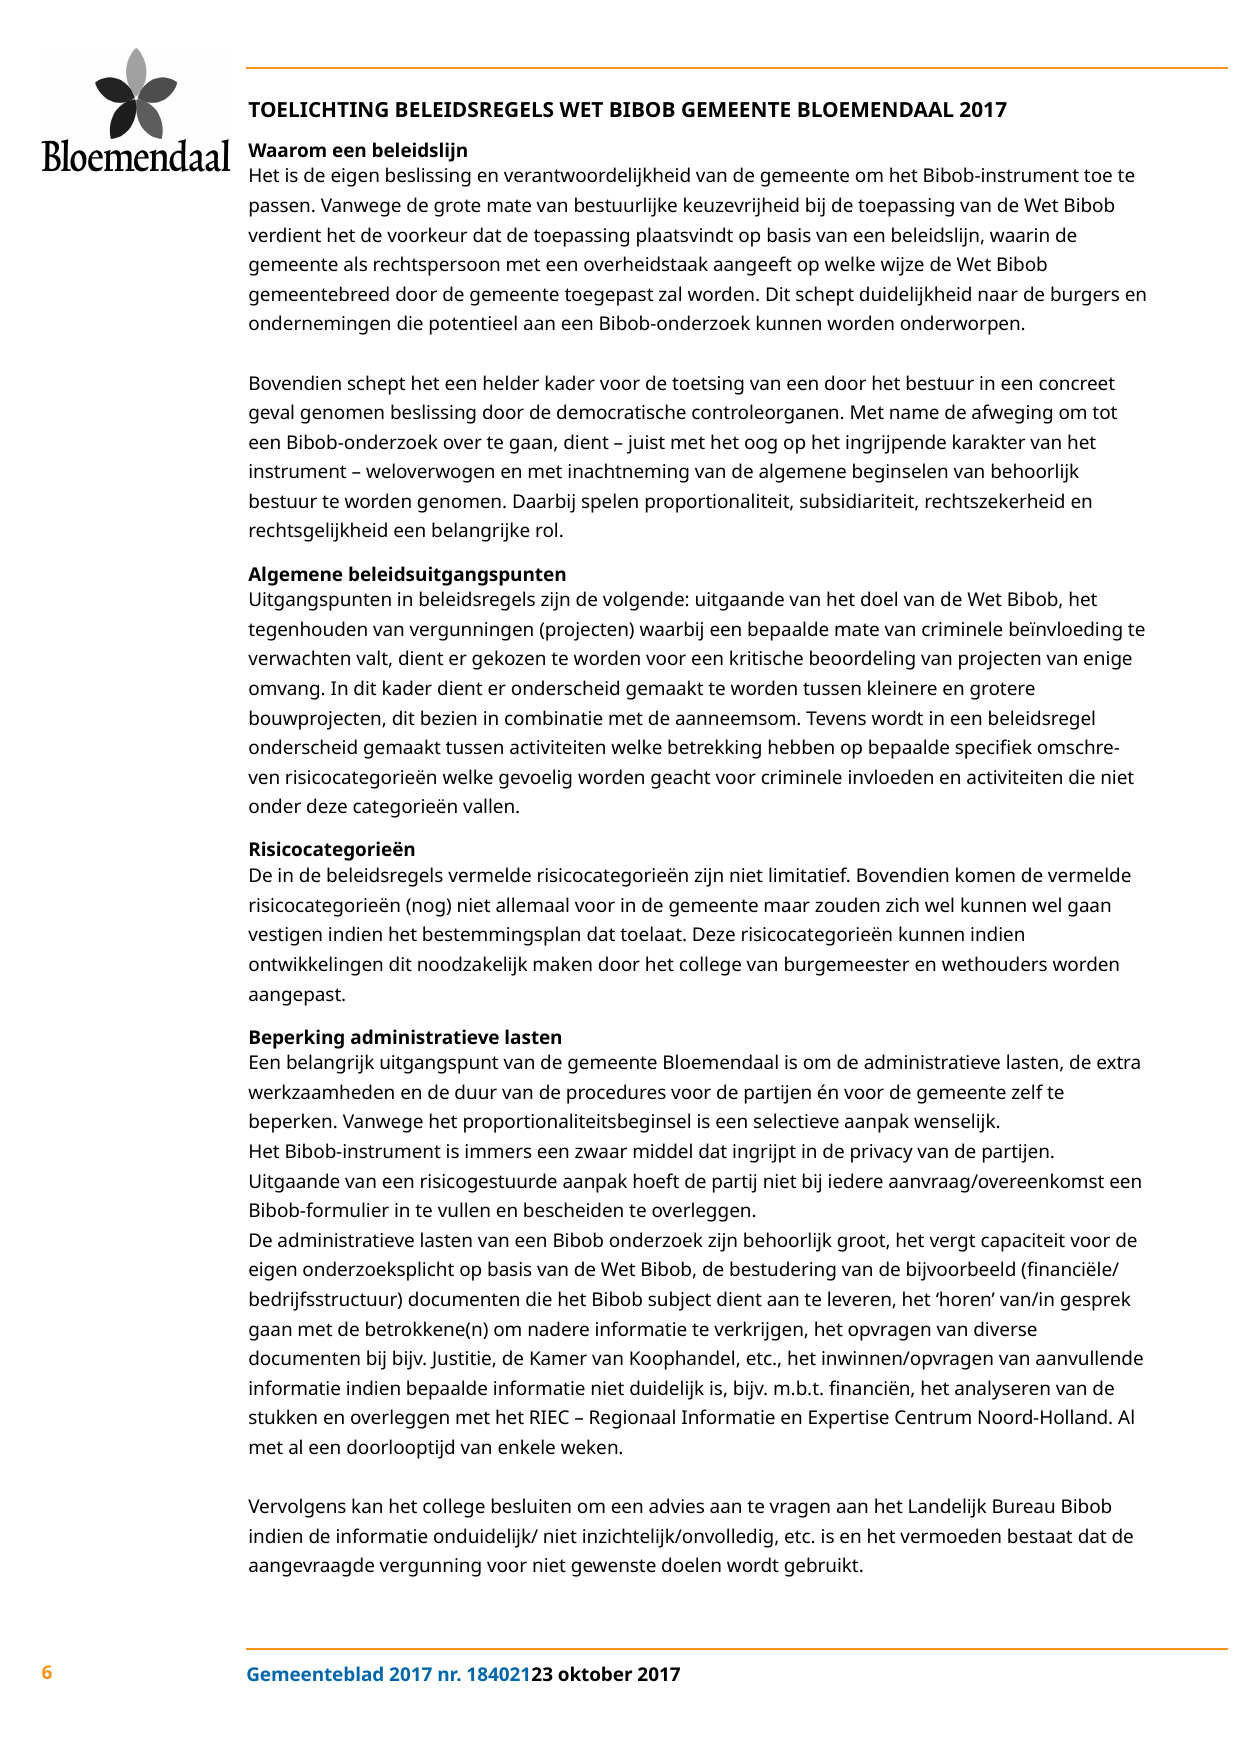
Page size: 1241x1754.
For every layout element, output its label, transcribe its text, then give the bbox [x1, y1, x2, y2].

text Risicocategorieën [248, 837, 1152, 862]
text Algemene beleidsuitgangspunten [248, 561, 1152, 586]
picture [41, 47, 231, 172]
text Vervolgens kan het college besluiten om een advies aan te vragen aan het Landelijk Bureau Bibob indien de informatie onduidelijk/ niet inzichtelijk/onvolledig, etc. is en het vermoeden bestaat dat de aangevraagde vergunning voor niet gewenste doelen wordt gebruikt. [248, 1493, 1152, 1578]
text De administratieve lasten van een Bibob onderzoek zijn behoorlijk groot, het vergt capaciteit voor de eigen onderzoeksplicht op basis van de Wet Bibob, de bestudering van de bijvoorbeeld (financiële/ bedrijfsstructuur) documenten die het Bibob subject dient aan te leveren, het ‘horen’ van/in gesprek gaan met de betrokkene(n) om nadere informatie te verkrijgen, het opvragen van diverse documenten bij bijv. Justitie, de Kamer van Koophandel, etc., het inwinnen/opvragen van aanvullende informatie indien bepaalde informatie niet duidelijk is, bijv. m.b.t. financiën, het analyseren van de stukken en overleggen met het RIEC – Regionaal Informatie en Expertise Centrum Noord-Holland. Al met al een doorlooptijd van enkele weken. [248, 1227, 1152, 1460]
text Het is de eigen beslissing en verantwoordelijkheid van de gemeente om het Bibob-instrument toe te passen. Vanwege de grote mate van bestuurlijke keuzevrijheid bij de toepassing van de Wet Bibob verdient het de voorkeur dat de toepassing plaatsvindt op basis van een beleidslijn, waarin de gemeente als rechtspersoon met een overheidstaak aangeeft op welke wijze de Wet Bibob gemeentebreed door de gemeente toegepast zal worden. Dit schept duidelijkheid naar de burgers en ondernemingen die potentieel aan een Bibob-onderzoek kunnen worden onderworpen. [248, 163, 1152, 336]
text Beperking administratieve lasten [248, 1024, 1152, 1049]
text Uitgangspunten in beleidsregels zijn de volgende: uitgaande van het doel van de Wet Bibob, het tegenhouden van vergunningen (projecten) waarbij een bepaalde mate van criminele beïnvloeding te verwachten valt, dient er gekozen te worden voor een kritische beoordeling van projecten van enige omvang. In dit kader dient er onderscheid gemaakt te worden tussen kleinere en grotere bouwprojecten, dit bezien in combinatie met de aanneemsom. Tevens wordt in een beleidsregel onderscheid gemaakt tussen activiteiten welke betrekking hebben op bepaalde specifiek omschre-ven risicocategorieën welke gevoelig worden geacht voor criminele invloeden en activiteiten die niet onder deze categorieën vallen. [248, 586, 1152, 819]
text Waarom een beleidslijn [248, 137, 1152, 163]
text Bovendien schept het een helder kader voor de toetsing van een door het bestuur in een concreet geval genomen beslissing door de democratische controleorganen. Met name de afweging om tot een Bibob-onderzoek over te gaan, dient – juist met het oog op het ingrijpende karakter van het instrument – weloverwogen en met inachtneming van de algemene beginselen van behoorlijk bestuur te worden genomen. Daarbij spelen proportionaliteit, subsidiariteit, rechtszekerheid en rechtsgelijkheid een belangrijke rol. [248, 370, 1152, 543]
text Het Bibob-instrument is immers een zwaar middel dat ingrijpt in de privacy van de partijen. Uitgaande van een risicogestuurde aanpak hoeft de partij niet bij iedere aanvraag/overeenkomst een Bibob-formulier in te vullen en bescheiden te overleggen. [248, 1138, 1152, 1223]
text De in de beleidsregels vermelde risicocategorieën zijn niet limitatief. Bovendien komen de vermelde risicocategorieën (nog) niet allemaal voor in de gemeente maar zouden zich wel kunnen wel gaan vestigen indien het bestemmingsplan dat toelaat. Deze risicocategorieën kunnen indien ontwikkelingen dit noodzakelijk maken door het college van burgemeester en wethouders worden aangepast. [248, 862, 1152, 1006]
text TOELICHTING BELEIDSREGELS WET BIBOB GEMEENTE BLOEMENDAAL 2017 [248, 95, 1152, 123]
text Een belangrijk uitgangspunt van de gemeente Bloemendaal is om de administratieve lasten, de extra werkzaamheden en de duur van de procedures voor de partijen én voor de gemeente zelf te beperken. Vanwege het proportionaliteitsbeginsel is een selectieve aanpak wenselijk. [248, 1049, 1152, 1134]
